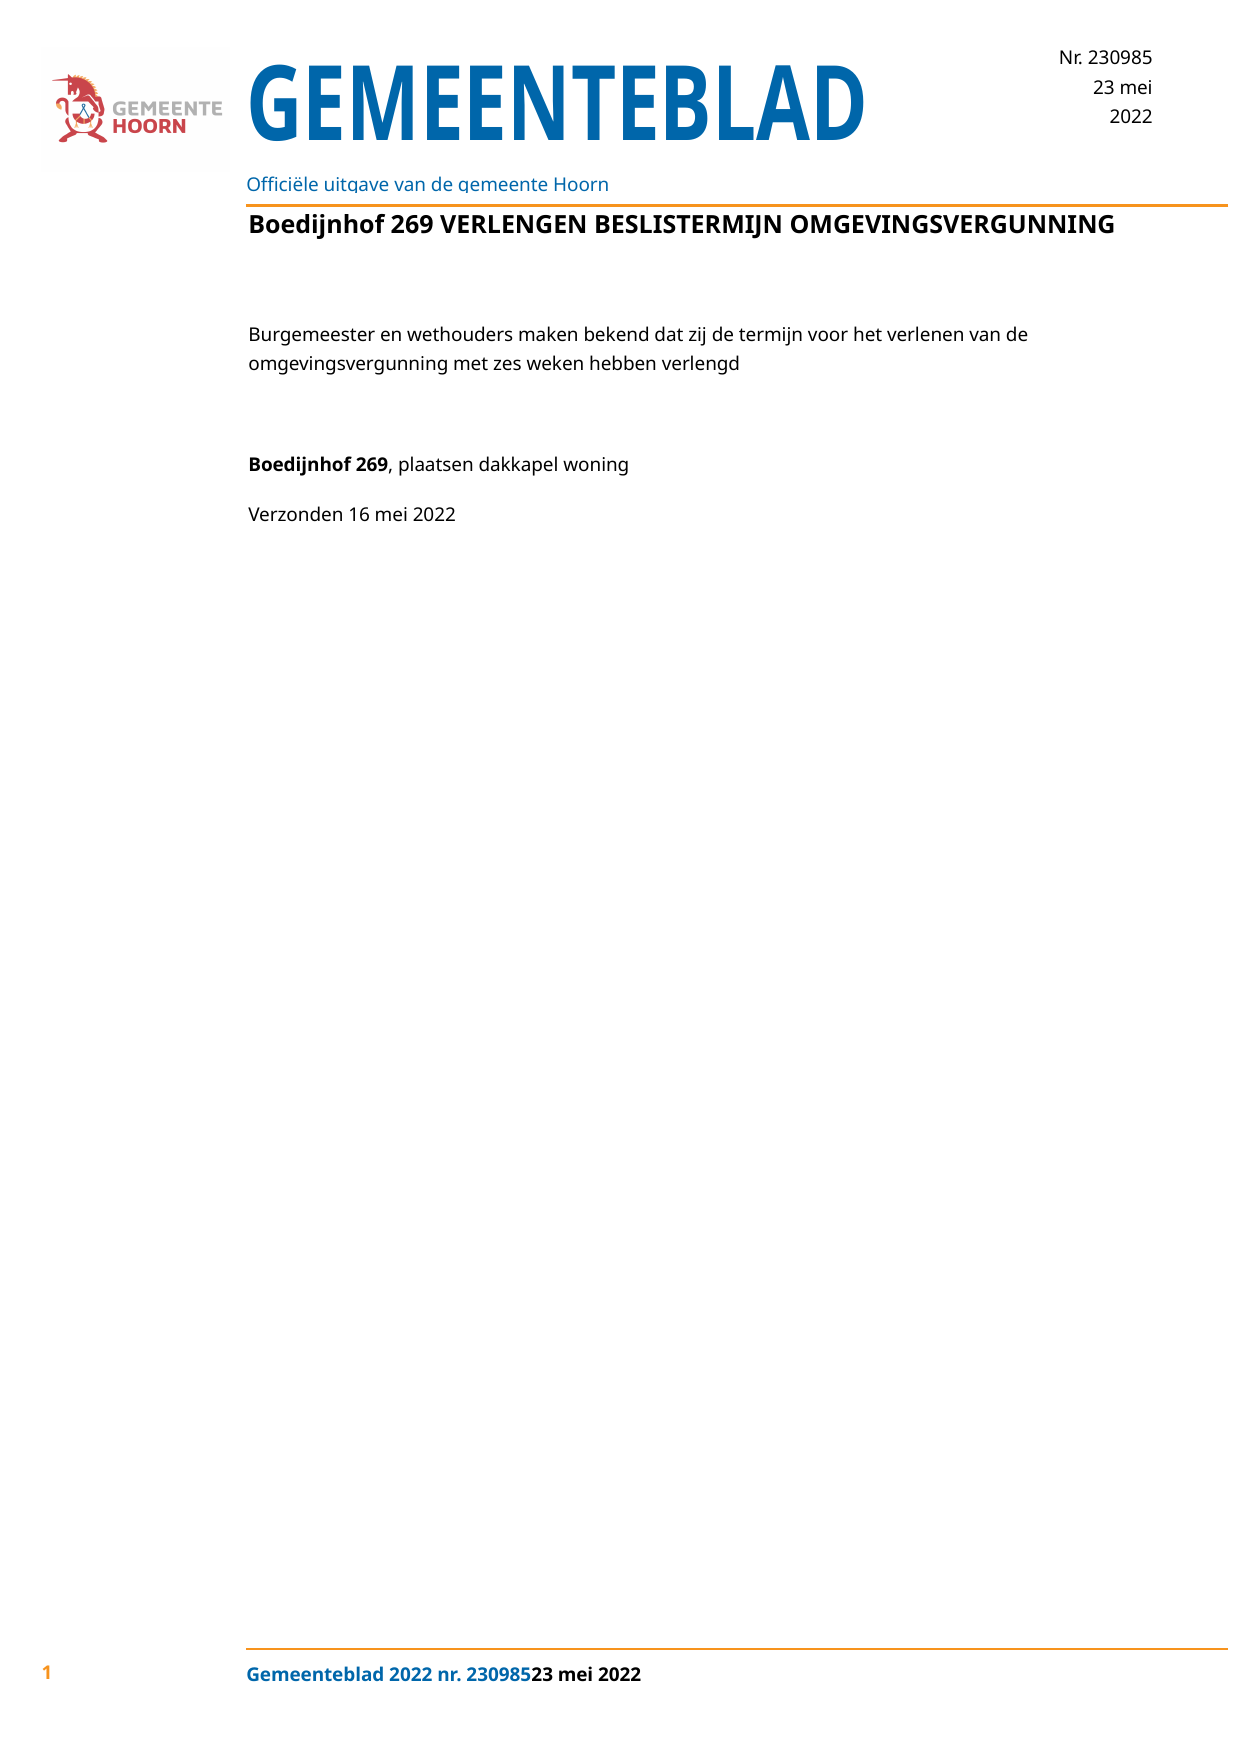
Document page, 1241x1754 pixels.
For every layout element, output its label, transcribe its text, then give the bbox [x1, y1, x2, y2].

text Boedijnhof 269 VERLENGEN BESLISTERMIJN OMGEVINGSVERGUNNING [248, 207, 1152, 241]
picture [41, 47, 231, 172]
text Verzonden 16 mei 2022 [248, 502, 1152, 527]
text Burgemeester en wethouders maken bekend dat zij de termijn voor het verlenen van de omgevingsvergunning met zes weken hebben verlengd [248, 321, 1152, 376]
text Boedijnhof 269, plaatsen dakkapel woning [248, 451, 1152, 477]
